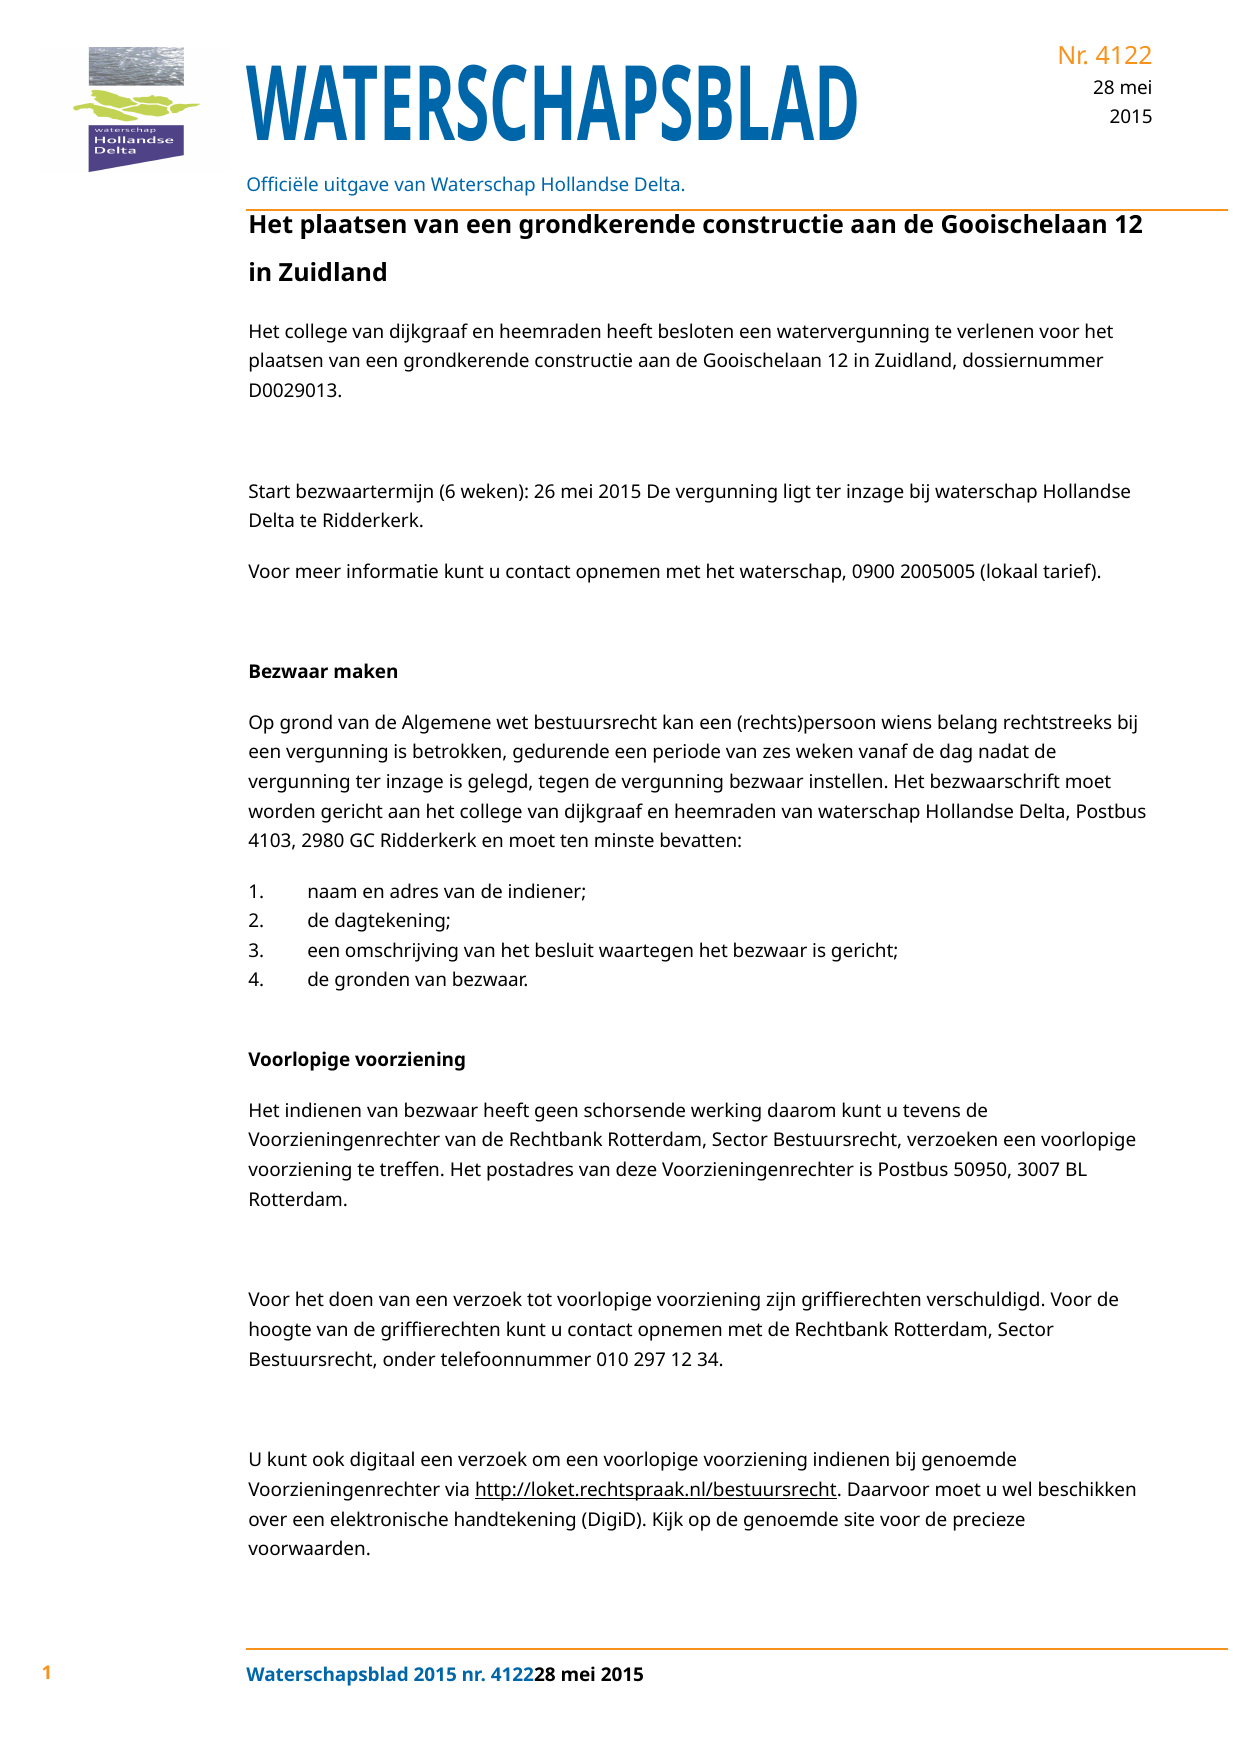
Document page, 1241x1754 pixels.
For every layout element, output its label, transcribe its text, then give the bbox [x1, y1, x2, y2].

list de gronden van bezwaar. [248, 967, 1152, 992]
text Het indienen van bezwaar heeft geen schorsende werking daarom kunt u tevens de Voorzieningenrechter van de Rechtbank Rotterdam, Sector Bestuursrecht, verzoeken een voorlopige voorziening te treffen. Het postadres van deze Voorzieningenrechter is Postbus 50950, 3007 BL Rotterdam. [248, 1097, 1152, 1212]
list naam en adres van de indiener; [248, 878, 1152, 904]
text Voor het doen van een verzoek tot voorlopige voorziening zijn griffierechten verschuldigd. Voor de hoogte van de griffierechten kunt u contact opnemen met de Rechtbank Rotterdam, Sector Bestuursrecht, onder telefoonnummer 010 297 12 34. [248, 1287, 1152, 1372]
text Voorlopige voorziening [248, 1047, 1152, 1072]
text Voor meer informatie kunt u contact opnemen met het waterschap, 0900 2005005 (lokaal tarief). [248, 558, 1152, 584]
list een omschrijving van het besluit waartegen het bezwaar is gericht; [248, 937, 1152, 963]
text Het college van dijkgraaf en heemraden heeft besloten een watervergunning te verlenen voor het plaatsen van een grondkerende constructie aan de Gooischelaan 12 in Zuidland, dossiernummer D0029013. [248, 318, 1152, 403]
list de dagtekening; [248, 907, 1152, 933]
picture [41, 47, 231, 172]
text Het plaatsen van een grondkerende constructie aan de Gooischelaan 12 in Zuidland [248, 211, 1152, 288]
text Start bezwaartermijn (6 weken): 26 mei 2015 De vergunning ligt ter inzage bij waterschap Hollandse Delta te Ridderkerk. [248, 478, 1152, 533]
text Bezwaar maken [248, 659, 1152, 684]
text U kunt ook digitaal een verzoek om een voorlopige voorziening indienen bij genoemde Voorzieningenrechter via http://loket.rechtspraak.nl/bestuursrecht. Daarvoor moet u wel beschikken over een elektronische handtekening (DigiD). Kijk op de genoemde site voor de precieze voorwaarden. [248, 1447, 1152, 1561]
text Op grond van de Algemene wet bestuursrecht kan een (rechts)persoon wiens belang rechtstreeks bij een vergunning is betrokken, gedurende een periode van zes weken vanaf de dag nadat de vergunning ter inzage is gelegd, tegen de vergunning bezwaar instellen. Het bezwaarschrift moet worden gericht aan het college van dijkgraaf en heemraden van waterschap Hollandse Delta, Postbus 4103, 2980 GC Ridderkerk en moet ten minste bevatten: [248, 709, 1152, 853]
